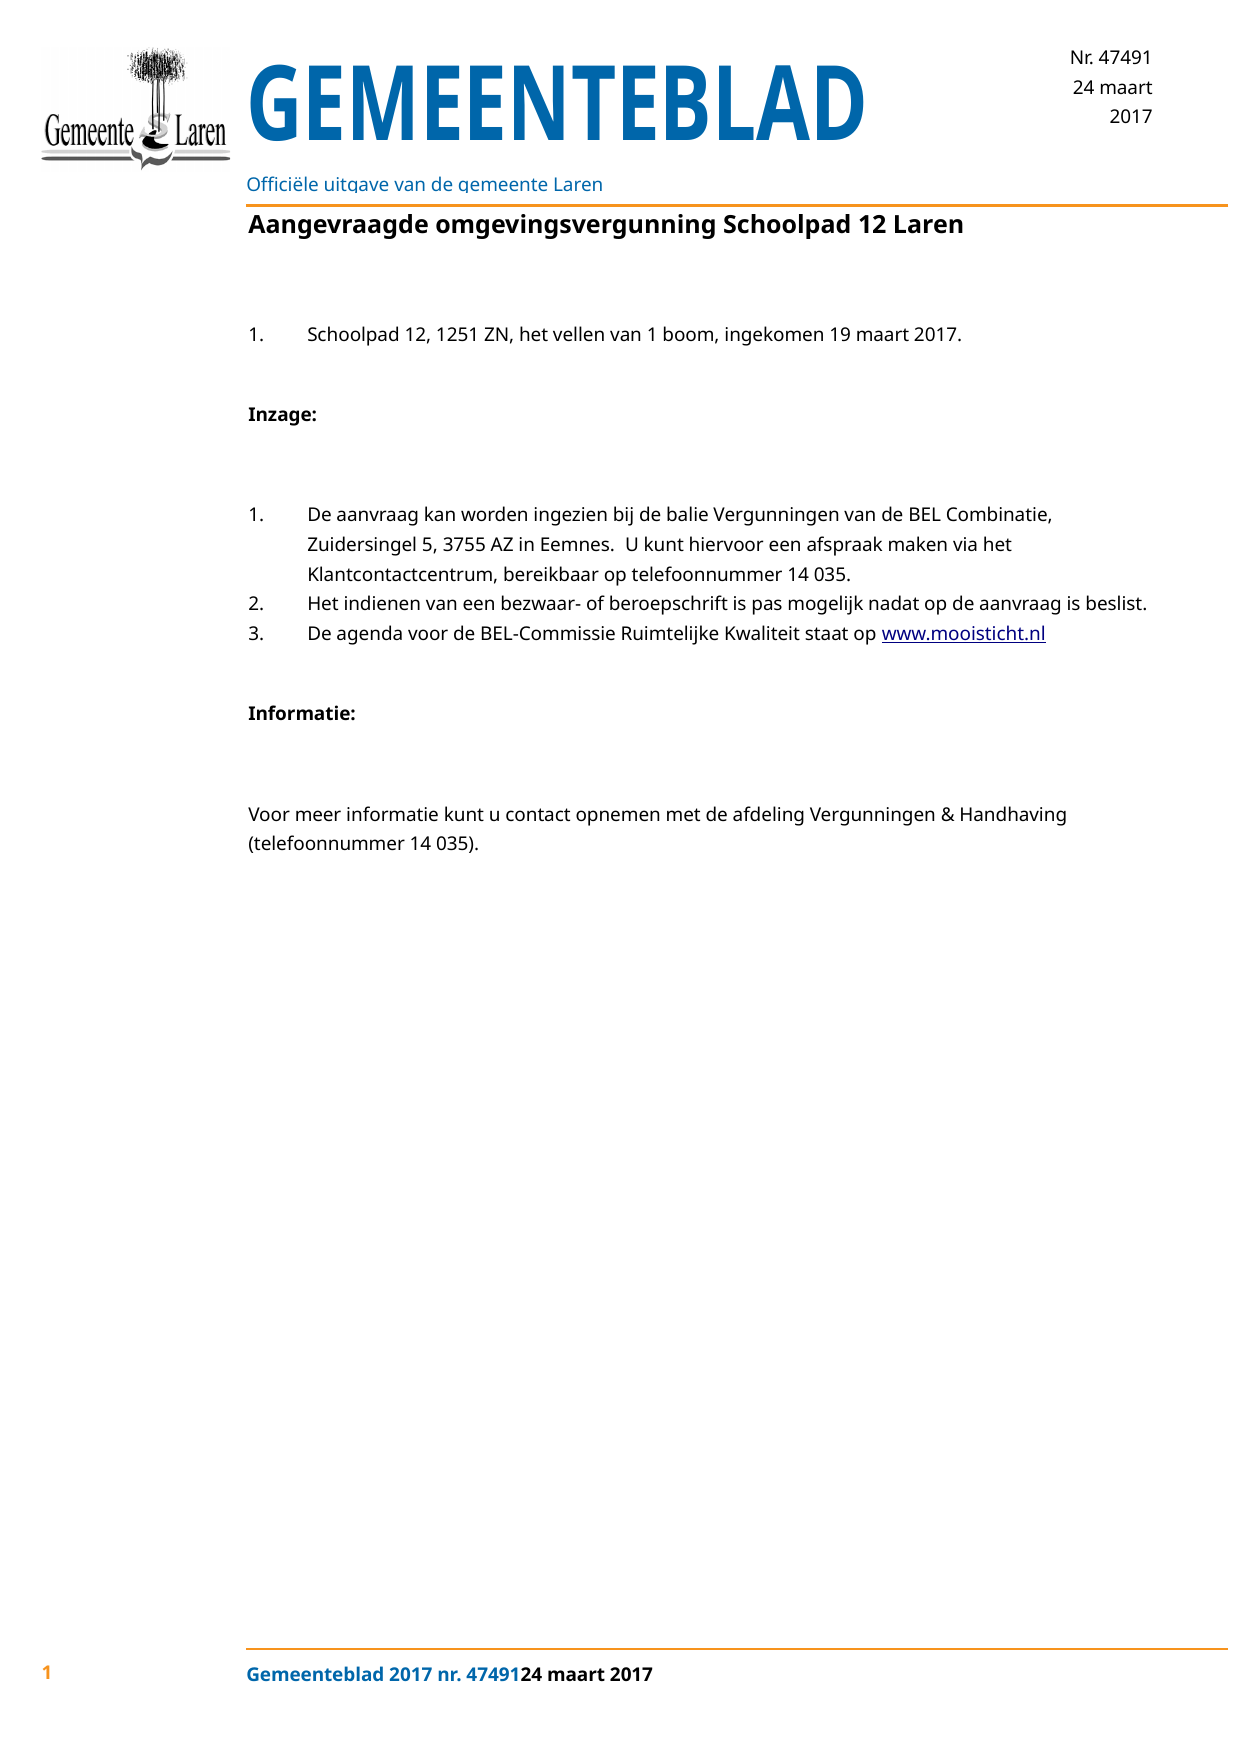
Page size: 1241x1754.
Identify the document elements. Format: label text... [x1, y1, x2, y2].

text Voor meer informatie kunt u contact opnemen met de afdeling Vergunningen & Handhaving (telefoonnummer 14 035). [248, 801, 1152, 856]
list Het indienen van een bezwaar- of beroepschrift is pas mogelijk nadat op de aanvraag is beslist. [248, 590, 1152, 616]
list Schoolpad 12, 1251 ZN, het vellen van 1 boom, ingekomen 19 maart 2017. [248, 321, 1152, 346]
list De agenda voor de BEL-Commissie Ruimtelijke Kwaliteit staat op www.mooisticht.nl [248, 620, 1152, 646]
text Informatie: [248, 700, 1152, 726]
text Aangevraagde omgevingsvergunning Schoolpad 12 Laren [248, 207, 1152, 241]
text Inzage: [248, 401, 1152, 426]
picture [41, 47, 231, 172]
list De aanvraag kan worden ingezien bij de balie Vergunningen van de BEL Combinatie, Zuidersingel 5, 3755 AZ in Eemnes. U kunt hiervoor een afspraak maken via het Klantcontactcentrum, bereikbaar op telefoonnummer 14 035. [248, 502, 1152, 586]
